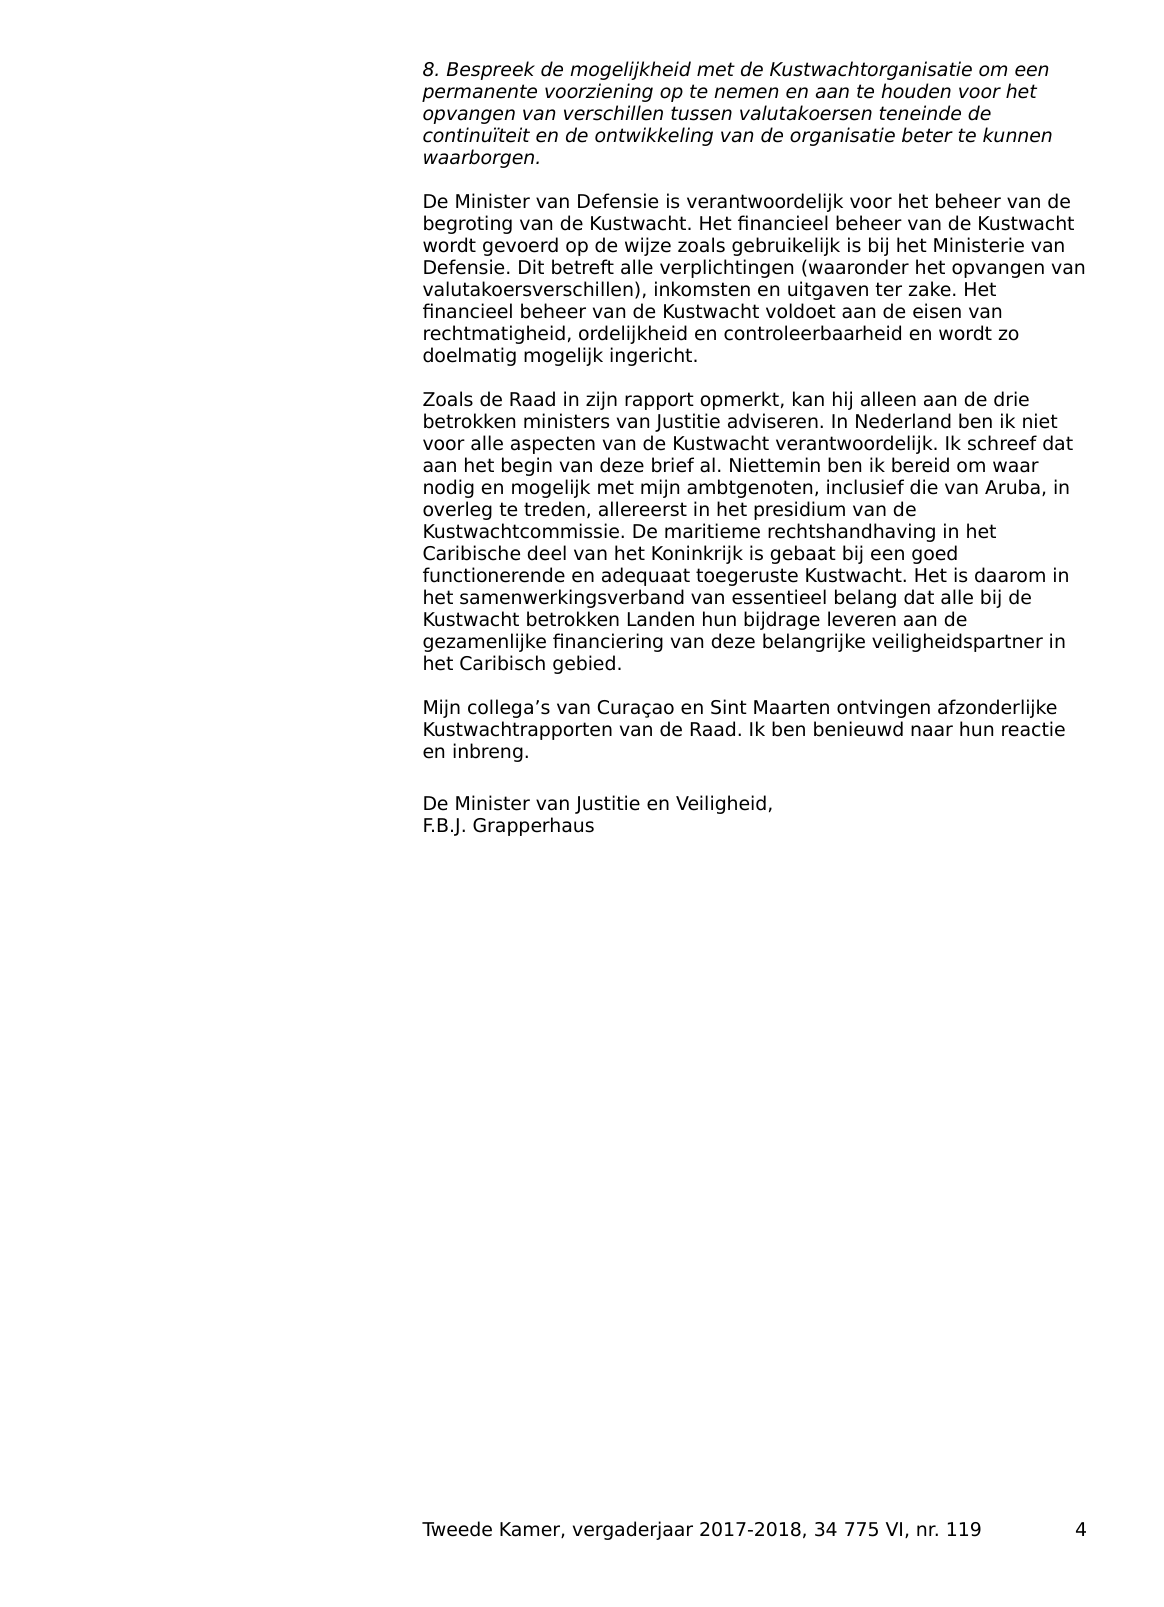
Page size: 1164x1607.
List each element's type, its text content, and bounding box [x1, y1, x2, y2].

text Zoals de Raad in zijn rapport opmerkt, kan hij alleen aan de drie betrokken ministers van Justitie adviseren. In Nederland ben ik niet voor alle aspecten van de Kustwacht verantwoordelijk. Ik schreef dat aan het begin van deze brief al. Niettemin ben ik bereid om waar nodig en mogelijk met mijn ambtgenoten, inclusief die van Aruba, in overleg te treden, allereerst in het presidium van de Kustwachtcommissie. De maritieme rechtshandhaving in het Caribische deel van het Koninkrijk is gebaat bij een goed functionerende en adequaat toegeruste Kustwacht. Het is daarom in het samenwerkingsverband van essentieel belang dat alle bij de Kustwacht betrokken Landen hun bijdrage leveren aan de gezamenlijke financiering van deze belangrijke veiligheidspartner in het Caribisch gebied. [422, 389, 1087, 675]
text Mijn collega’s van Curaçao en Sint Maarten ontvingen afzonderlijke Kustwachtrapporten van de Raad. Ik ben benieuwd naar hun reactie en inbreng. [422, 697, 1087, 763]
text De Minister van Defensie is verantwoordelijk voor het beheer van de begroting van de Kustwacht. Het financieel beheer van de Kustwacht wordt gevoerd op de wijze zoals gebruikelijk is bij het Ministerie van Defensie. Dit betreft alle verplichtingen (waaronder het opvangen van valutakoersverschillen), inkomsten en uitgaven ter zake. Het financieel beheer van de Kustwacht voldoet aan de eisen van rechtmatigheid, ordelijkheid en controleerbaarheid en wordt zo doelmatig mogelijk ingericht. [422, 191, 1087, 367]
subtitle 8. Bespreek de mogelijkheid met de Kustwachtorganisatie om een permanente voorziening op te nemen en aan te houden voor het opvangen van verschillen tussen valutakoersen teneinde de continuïteit en de ontwikkeling van de organisatie beter te kunnen waarborgen. [422, 59, 1087, 169]
text De Minister van Justitie en Veiligheid, F.B.J. Grapperhaus [422, 793, 1087, 837]
